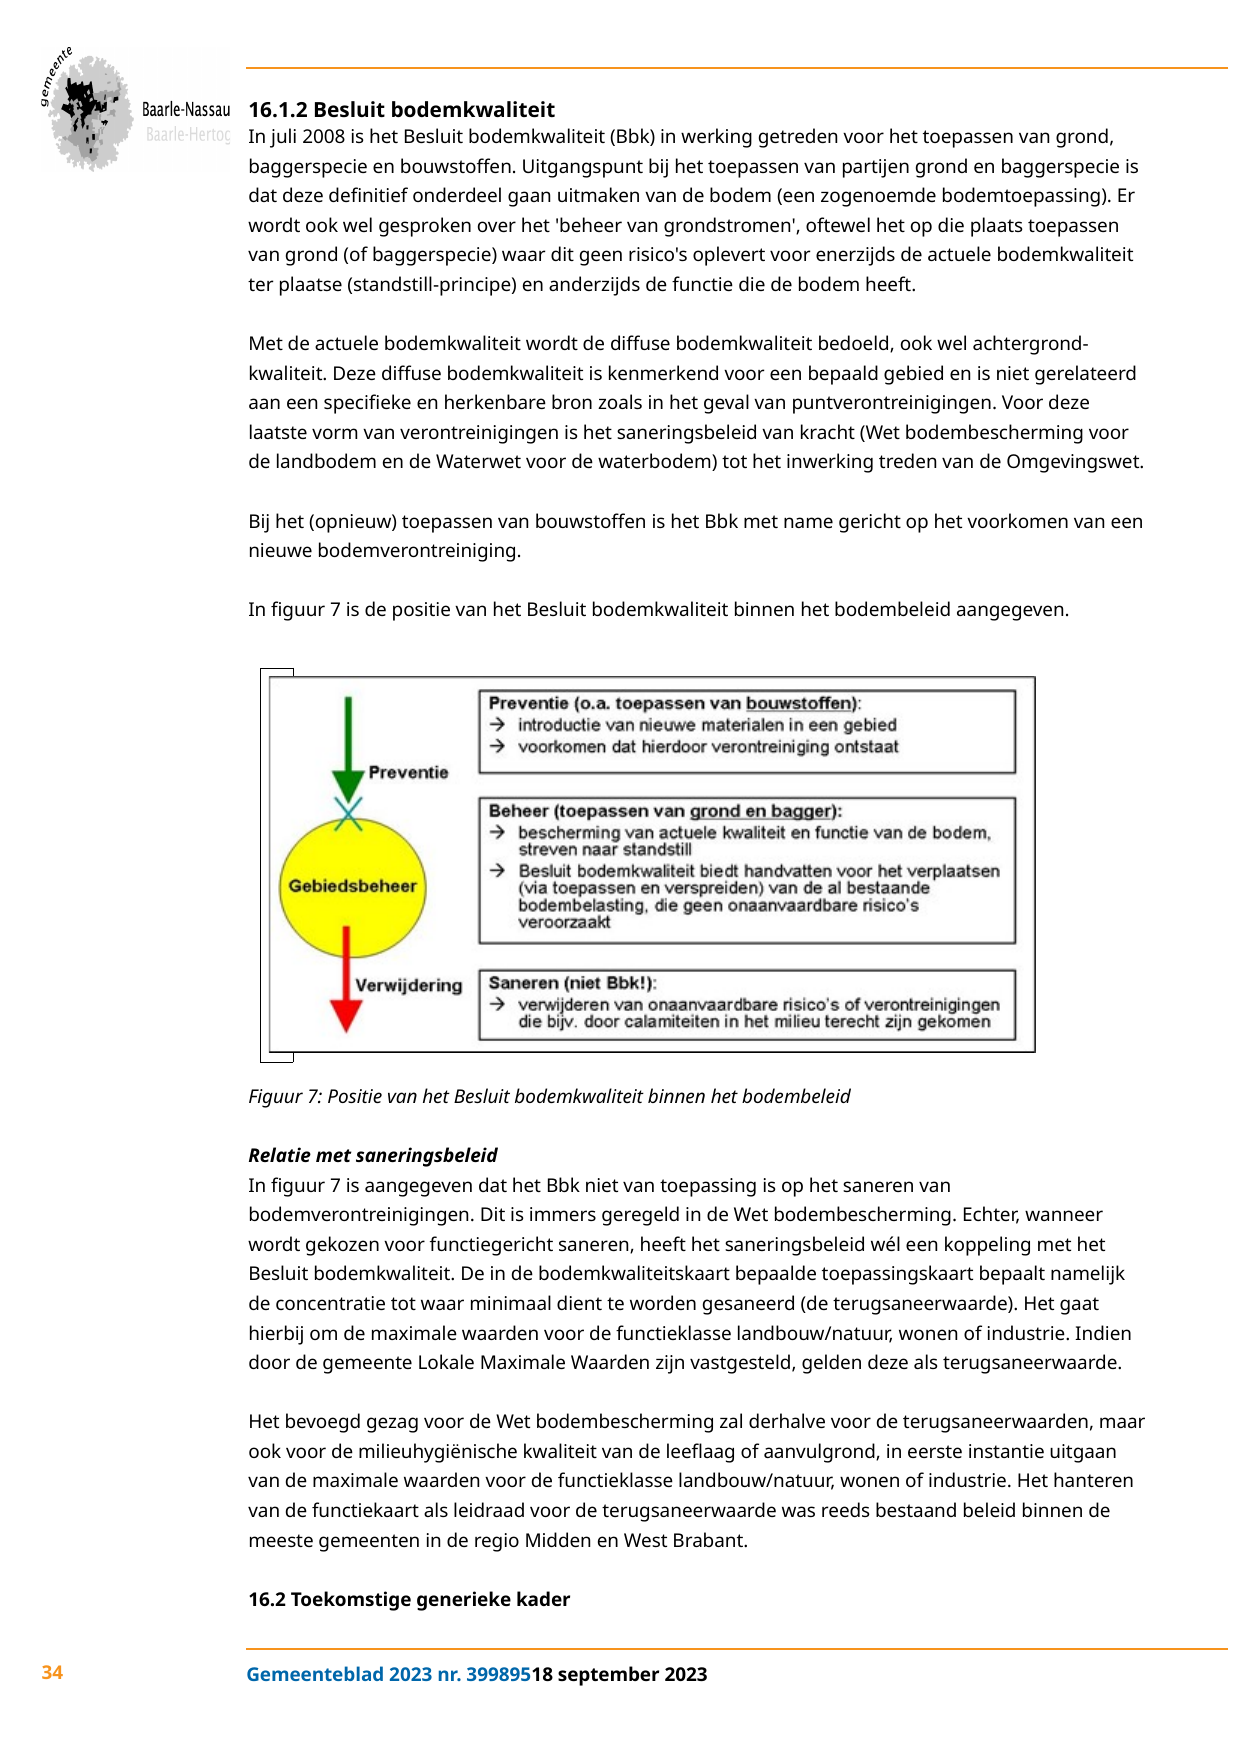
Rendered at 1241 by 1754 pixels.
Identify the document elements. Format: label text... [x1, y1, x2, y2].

text Figuur 7: Positie van het Besluit bodemkwaliteit binnen het bodembeleid [248, 1083, 1152, 1109]
picture [41, 47, 231, 172]
text Het bevoegd gezag voor de Wet bodembescherming zal derhalve voor de terugsaneerwaarden, maar ook voor de milieuhygiënische kwaliteit van de leeflaag of aanvulgrond, in eerste instantie uitgaan van de maximale waarden voor de functieklasse landbouw/natuur, wonen of industrie. Het hanteren van de functiekaart als leidraad voor de terugsaneerwaarde was reeds bestaand beleid binnen de meeste gemeenten in de regio Midden en West Brabant. [248, 1408, 1152, 1552]
text 16.1.2 Besluit bodemkwaliteit [248, 95, 1152, 123]
text In juli 2008 is het Besluit bodemkwaliteit (Bbk) in werking getreden voor het toepassen van grond, baggerspecie en bouwstoffen. Uitgangspunt bij het toepassen van partijen grond en baggerspecie is dat deze definitief onderdeel gaan uitmaken van de bodem (een zogenoemde bodemtoepassing). Er wordt ook wel gesproken over het 'beheer van grondstromen', oftewel het op die plaats toepassen van grond (of baggerspecie) waar dit geen risico's oplevert voor enerzijds de actuele bodemkwaliteit ter plaatse (standstill-principe) en anderzijds de functie die de bodem heeft. [248, 123, 1152, 297]
text Bij het (opnieuw) toepassen van bouwstoffen is het Bbk met name gericht op het voorkomen van een nieuwe bodemverontreiniging. [248, 508, 1152, 563]
text In figuur 7 is aangegeven dat het Bbk niet van toepassing is op het saneren van bodemverontreinigingen. Dit is immers geregeld in de Wet bodembescherming. Echter, wanneer wordt gekozen voor functiegericht saneren, heeft het saneringsbeleid wél een koppeling met het Besluit bodemkwaliteit. De in de bodemkwaliteitskaart bepaalde toepassingskaart bepaalt namelijk de concentratie tot waar minimaal dient te worden gesaneerd (de terugsaneerwaarde). Het gaat hierbij om de maximale waarden voor de functieklasse landbouw/natuur, wonen of industrie. Indien door de gemeente Lokale Maximale Waarden zijn vastgesteld, gelden deze als terugsaneerwaarde. [248, 1172, 1152, 1375]
text In figuur 7 is de positie van het Besluit bodemkwaliteit binnen het bodembeleid aangegeven. [248, 597, 1152, 622]
text Met de actuele bodemkwaliteit wordt de diffuse bodemkwaliteit bedoeld, ook wel achtergrond-kwaliteit. Deze diffuse bodemkwaliteit is kenmerkend voor een bepaald gebied en is niet gerelateerd aan een specifieke en herkenbare bron zoals in het geval van puntverontreinigingen. Voor deze laatste vorm van verontreinigingen is het saneringsbeleid van kracht (Wet bodembescherming voor de landbodem en de Waterwet voor de waterbodem) tot het inwerking treden van de Omgevingswet. [248, 330, 1152, 474]
text Relatie met saneringsbeleid [248, 1142, 1152, 1168]
text 16.2 Toekomstige generieke kader [248, 1586, 1152, 1612]
picture [268, 676, 1036, 1053]
